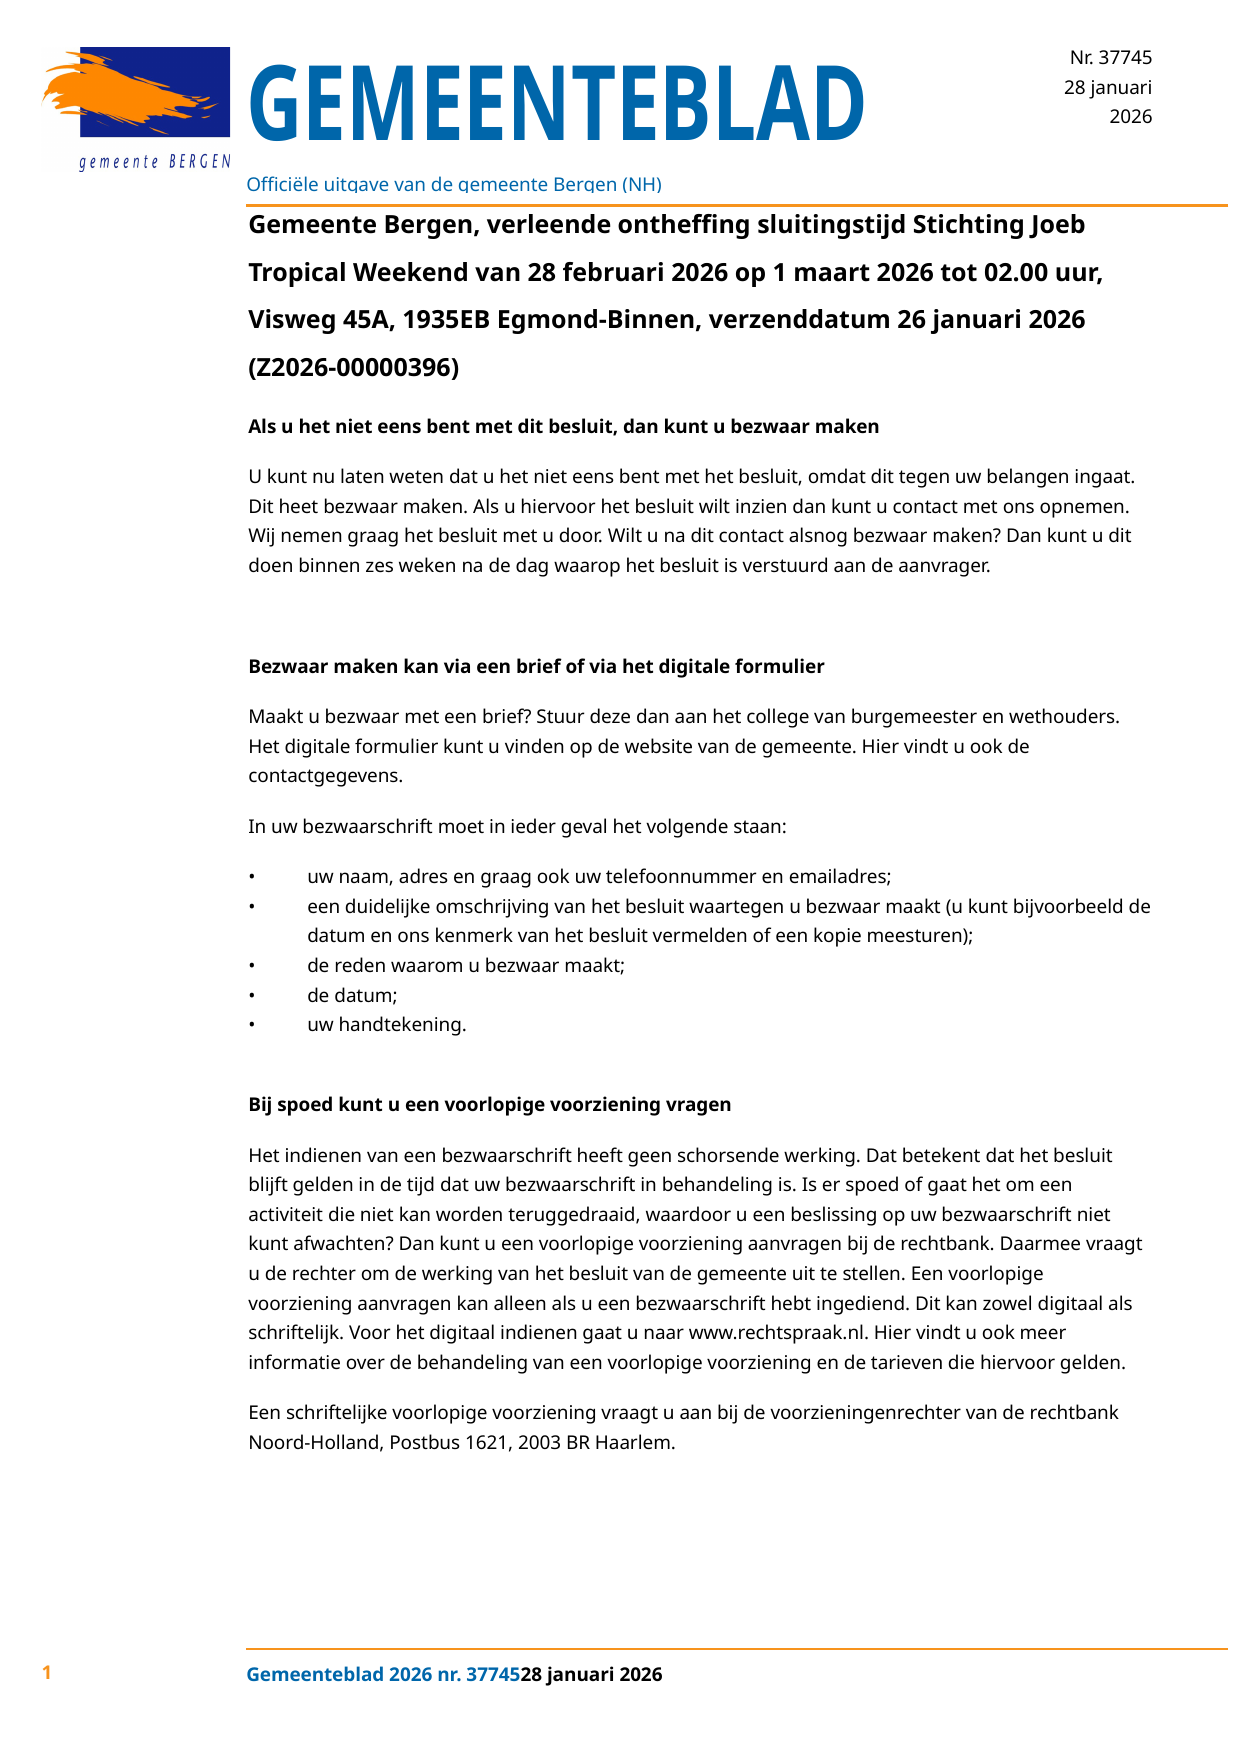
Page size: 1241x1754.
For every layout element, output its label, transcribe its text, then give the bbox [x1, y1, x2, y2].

list een duidelijke omschrijving van het besluit waartegen u bezwaar maakt (u kunt bijvoorbeeld de datum en ons kenmerk van het besluit vermelden of een kopie meesturen); [248, 893, 1152, 948]
text Bezwaar maken kan via een brief of via het digitale formulier [248, 653, 1152, 679]
text Bij spoed kunt u een voorlopige voorziening vragen [248, 1091, 1152, 1117]
list de reden waarom u bezwaar maakt; [248, 952, 1152, 978]
text Als u het niet eens bent met dit besluit, dan kunt u bezwaar maken [248, 413, 1152, 439]
text Gemeente Bergen, verleende ontheffing sluitingstijd Stichting Joeb Tropical Weekend van 28 februari 2026 op 1 maart 2026 tot 02.00 uur, Visweg 45A, 1935EB Egmond-Binnen, verzenddatum 26 januari 2026 (Z2026-00000396) [248, 207, 1152, 384]
text In uw bezwaarschrift moet in ieder geval het volgende staan: [248, 813, 1152, 839]
picture [41, 47, 231, 172]
text Maakt u bezwaar met een brief? Stuur deze dan aan het college van burgemeester en wethouders. Het digitale formulier kunt u vinden op de website van de gemeente. Hier vindt u ook de contactgegevens. [248, 703, 1152, 788]
text U kunt nu laten weten dat u het niet eens bent met het besluit, omdat dit tegen uw belangen ingaat. Dit heet bezwaar maken. Als u hiervoor het besluit wilt inzien dan kunt u contact met ons opnemen. Wij nemen graag het besluit met u door. Wilt u na dit contact alsnog bezwaar maken? Dan kunt u dit doen binnen zes weken na de dag waarop het besluit is verstuurd aan de aanvrager. [248, 463, 1152, 578]
list uw naam, adres en graag ook uw telefoonnummer en emailadres; [248, 863, 1152, 889]
text Een schriftelijke voorlopige voorziening vraagt u aan bij de voorzieningenrechter van de rechtbank Noord-Holland, Postbus 1621, 2003 BR Haarlem. [248, 1399, 1152, 1455]
list uw handtekening. [248, 1011, 1152, 1037]
text Het indienen van een bezwaarschrift heeft geen schorsende werking. Dat betekent dat het besluit blijft gelden in de tijd dat uw bezwaarschrift in behandeling is. Is er spoed of gaat het om een activiteit die niet kan worden teruggedraaid, waardoor u een beslissing op uw bezwaarschrift niet kunt afwachten? Dan kunt u een voorlopige voorziening aanvragen bij de rechtbank. Daarmee vraagt u de rechter om de werking van het besluit van de gemeente uit te stellen. Een voorlopige voorziening aanvragen kan alleen als u een bezwaarschrift hebt ingediend. Dit kan zowel digitaal als schriftelijk. Voor het digitaal indienen gaat u naar www.rechtspraak.nl. Hier vindt u ook meer informatie over de behandeling van een voorlopige voorziening en de tarieven die hiervoor gelden. [248, 1142, 1152, 1375]
list de datum; [248, 982, 1152, 1008]
